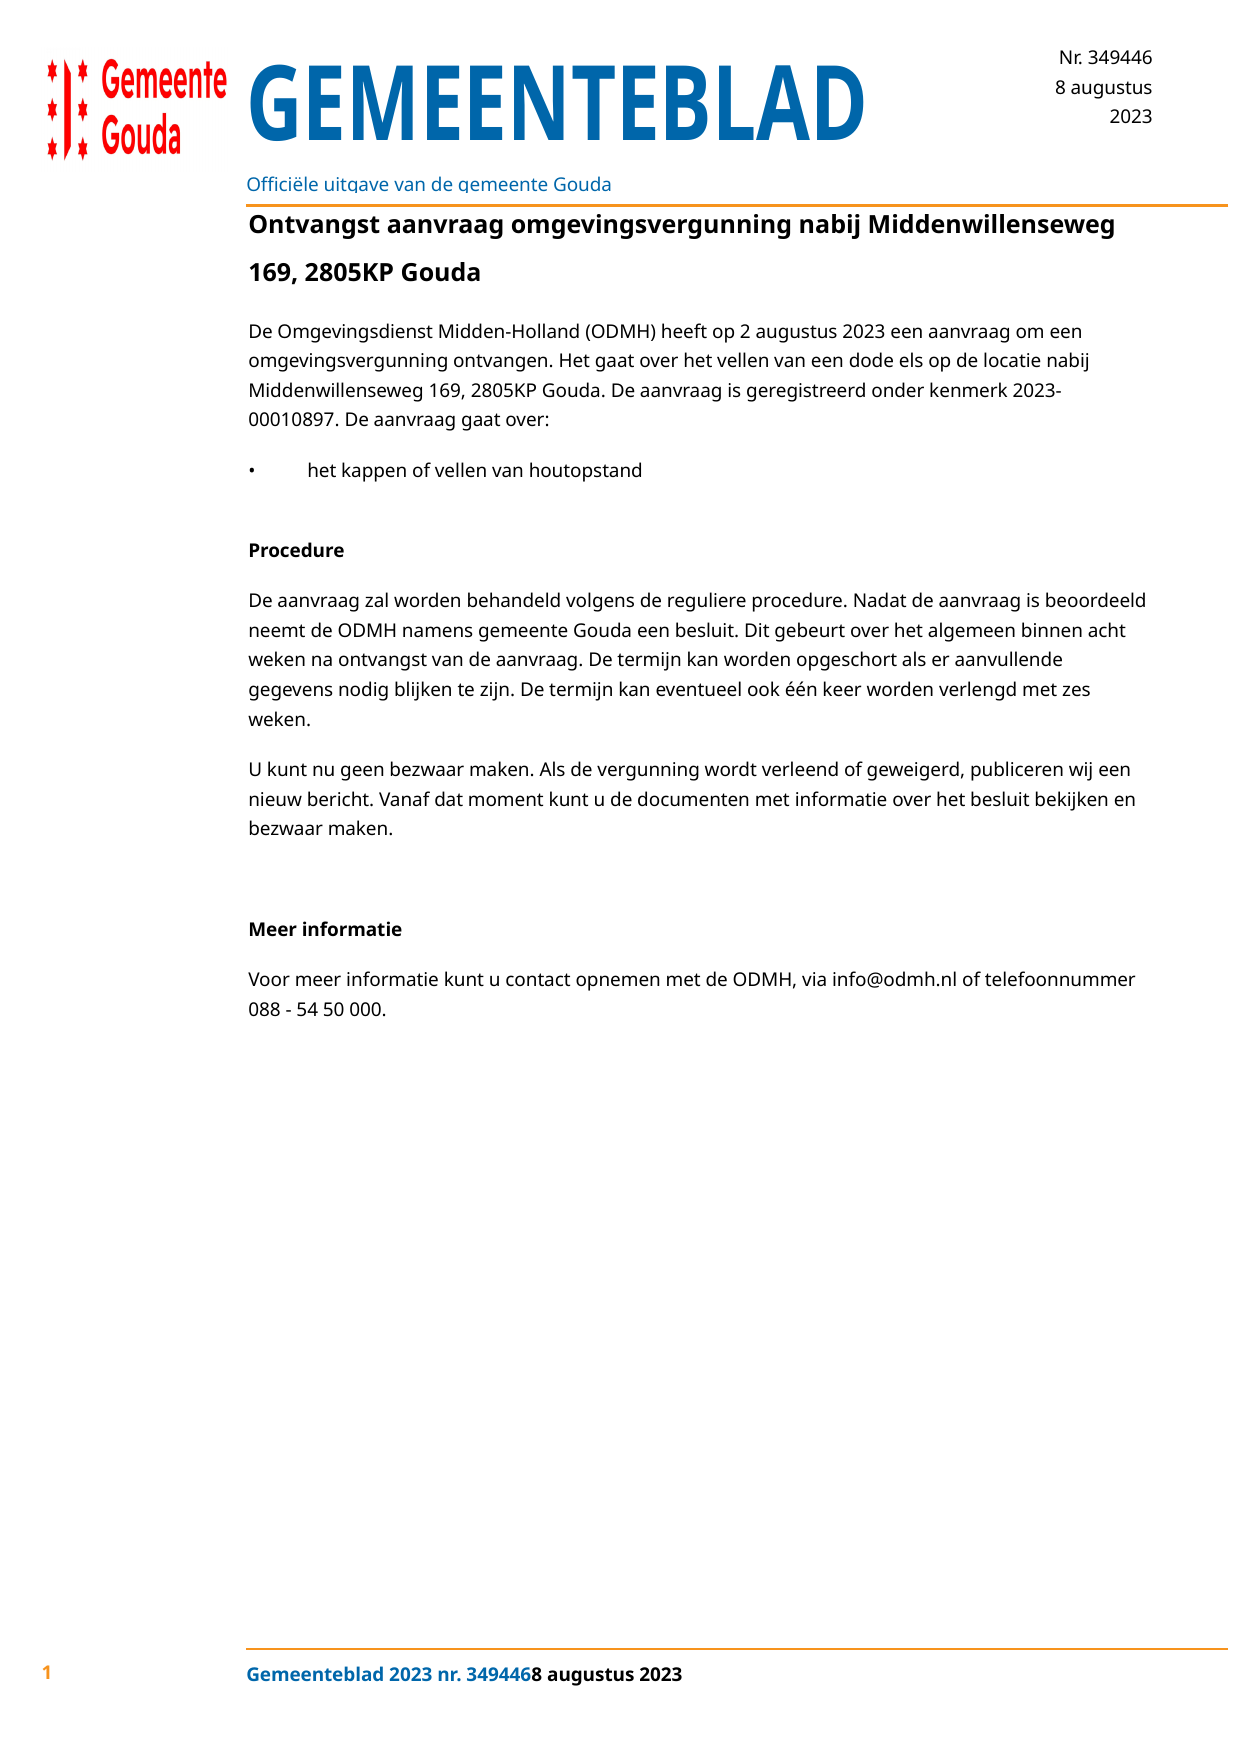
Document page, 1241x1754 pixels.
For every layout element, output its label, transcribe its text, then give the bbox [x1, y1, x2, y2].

text Ontvangst aanvraag omgevingsvergunning nabij Middenwillenseweg 169, 2805KP Gouda [248, 207, 1152, 288]
text Meer informatie [248, 916, 1152, 942]
text De aanvraag zal worden behandeld volgens de reguliere procedure. Nadat de aanvraag is beoordeeld neemt de ODMH namens gemeente Gouda een besluit. Dit gebeurt over het algemeen binnen acht weken na ontvangst van de aanvraag. De termijn kan worden opgeschort als er aanvullende gegevens nodig blijken te zijn. De termijn kan eventueel ook één keer worden verlengd met zes weken. [248, 587, 1152, 732]
text Voor meer informatie kunt u contact opnemen met de ODMH, via info@odmh.nl of telefoonnummer 088 - 54 50 000. [248, 967, 1152, 1022]
text Procedure [248, 537, 1152, 563]
text De Omgevingsdienst Midden-Holland (ODMH) heeft op 2 augustus 2023 een aanvraag om een omgevingsvergunning ontvangen. Het gaat over het vellen van een dode els op de locatie nabij Middenwillenseweg 169, 2805KP Gouda. De aanvraag is geregistreerd onder kenmerk 2023-00010897. De aanvraag gaat over: [248, 318, 1152, 432]
picture [41, 47, 231, 172]
list het kappen of vellen van houtopstand [248, 457, 1152, 483]
text U kunt nu geen bezwaar maken. Als de vergunning wordt verleend of geweigerd, publiceren wij een nieuw bericht. Vanaf dat moment kunt u de documenten met informatie over het besluit bekijken en bezwaar maken. [248, 756, 1152, 841]
